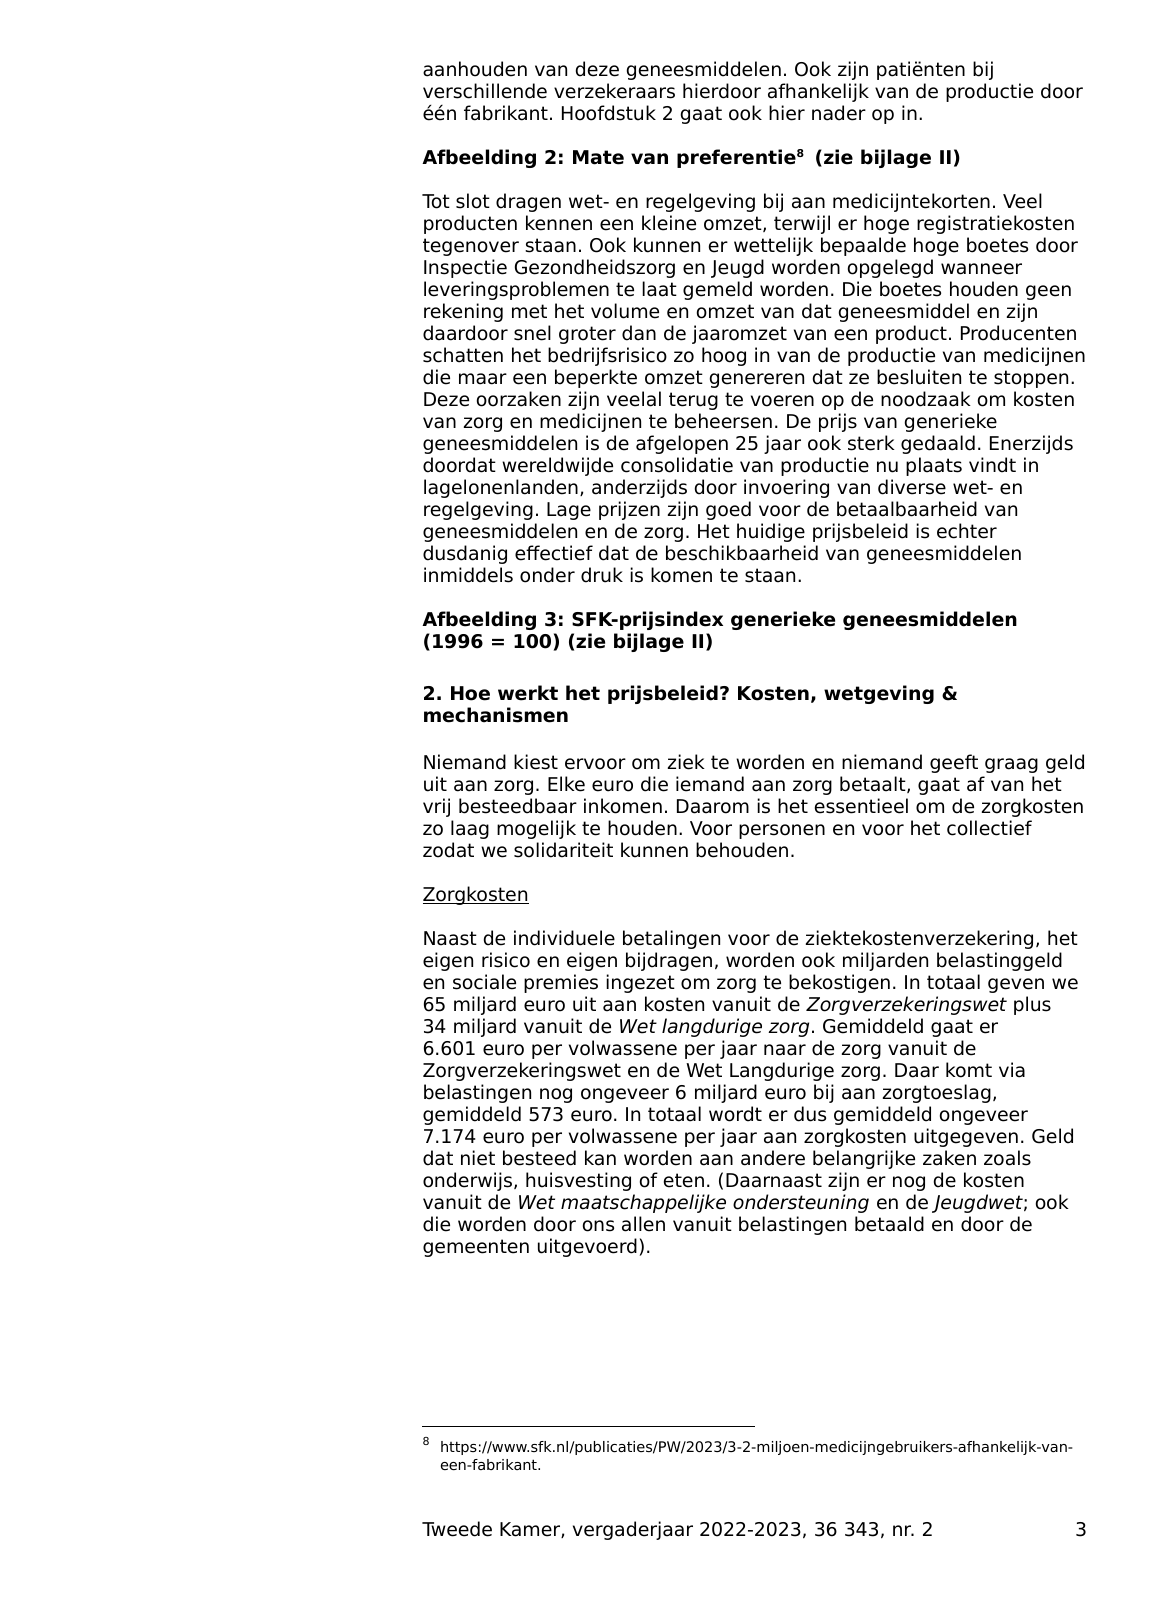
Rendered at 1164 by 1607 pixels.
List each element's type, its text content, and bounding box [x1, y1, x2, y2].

subtitle Afbeelding 2: Mate van preferentie (zie bijlage II) [422, 147, 1087, 169]
subtitle Zorgkosten [422, 884, 1087, 906]
subtitle Afbeelding 3: SFK-prijsindex generieke geneesmiddelen (1996 = 100) (zie bijlage II) [422, 609, 1087, 653]
text Niemand kiest ervoor om ziek te worden en niemand geeft graag geld uit aan zorg. Elke euro die iemand aan zorg betaalt, gaat af van het vrij besteedbaar inkomen. Daarom is het essentieel om de zorgkosten zo laag mogelijk te houden. Voor personen en voor het collectief zodat we solidariteit kunnen behouden. [422, 752, 1087, 862]
text https://www.sfk.nl/publicaties/PW/2023/3-2-miljoen-medicijngebruikers-afhankelijk-van-een-fabrikant. [422, 1435, 1087, 1474]
text Deze oorzaken zijn veelal terug te voeren op de noodzaak om kosten van zorg en medicijnen te beheersen. De prijs van generieke geneesmiddelen is de afgelopen 25 jaar ook sterk gedaald. Enerzijds doordat wereldwijde consolidatie van productie nu plaats vindt in lagelonenlanden, anderzijds door invoering van diverse wet- en regelgeving. Lage prijzen zijn goed voor de betaalbaarheid van geneesmiddelen en de zorg. Het huidige prijsbeleid is echter dusdanig effectief dat de beschikbaarheid van geneesmiddelen inmiddels onder druk is komen te staan. [422, 389, 1087, 587]
text aanhouden van deze geneesmiddelen. Ook zijn patiënten bij verschillende verzekeraars hierdoor afhankelijk van de productie door één fabrikant. Hoofdstuk 2 gaat ook hier nader op in. [422, 59, 1087, 125]
text Tot slot dragen wet- en regelgeving bij aan medicijntekorten. Veel producten kennen een kleine omzet, terwijl er hoge registratiekosten tegenover staan. Ook kunnen er wettelijk bepaalde hoge boetes door Inspectie Gezondheidszorg en Jeugd worden opgelegd wanneer leveringsproblemen te laat gemeld worden. Die boetes houden geen rekening met het volume en omzet van dat geneesmiddel en zijn daardoor snel groter dan de jaaromzet van een product. Producenten schatten het bedrijfsrisico zo hoog in van de productie van medicijnen die maar een beperkte omzet genereren dat ze besluiten te stoppen. [422, 191, 1087, 389]
subtitle 2. Hoe werkt het prijsbeleid? Kosten, wetgeving & mechanismen [422, 683, 1087, 727]
text Naast de individuele betalingen voor de ziektekostenverzekering, het eigen risico en eigen bijdragen, worden ook miljarden belastinggeld en sociale premies ingezet om zorg te bekostigen. In totaal geven we 65 miljard euro uit aan kosten vanuit de Zorgverzekeringswet plus 34 miljard vanuit de Wet langdurige zorg. Gemiddeld gaat er 6.601 euro per volwassene per jaar naar de zorg vanuit de Zorgverzekeringswet en de Wet Langdurige zorg. Daar komt via belastingen nog ongeveer 6 miljard euro bij aan zorgtoeslag, gemiddeld 573 euro. In totaal wordt er dus gemiddeld ongeveer 7.174 euro per volwassene per jaar aan zorgkosten uitgegeven. Geld dat niet besteed kan worden aan andere belangrijke zaken zoals onderwijs, huisvesting of eten. (Daarnaast zijn er nog de kosten vanuit de Wet maatschappelijke ondersteuning en de Jeugdwet; ook die worden door ons allen vanuit belastingen betaald en door de gemeenten uitgevoerd). [422, 928, 1087, 1258]
